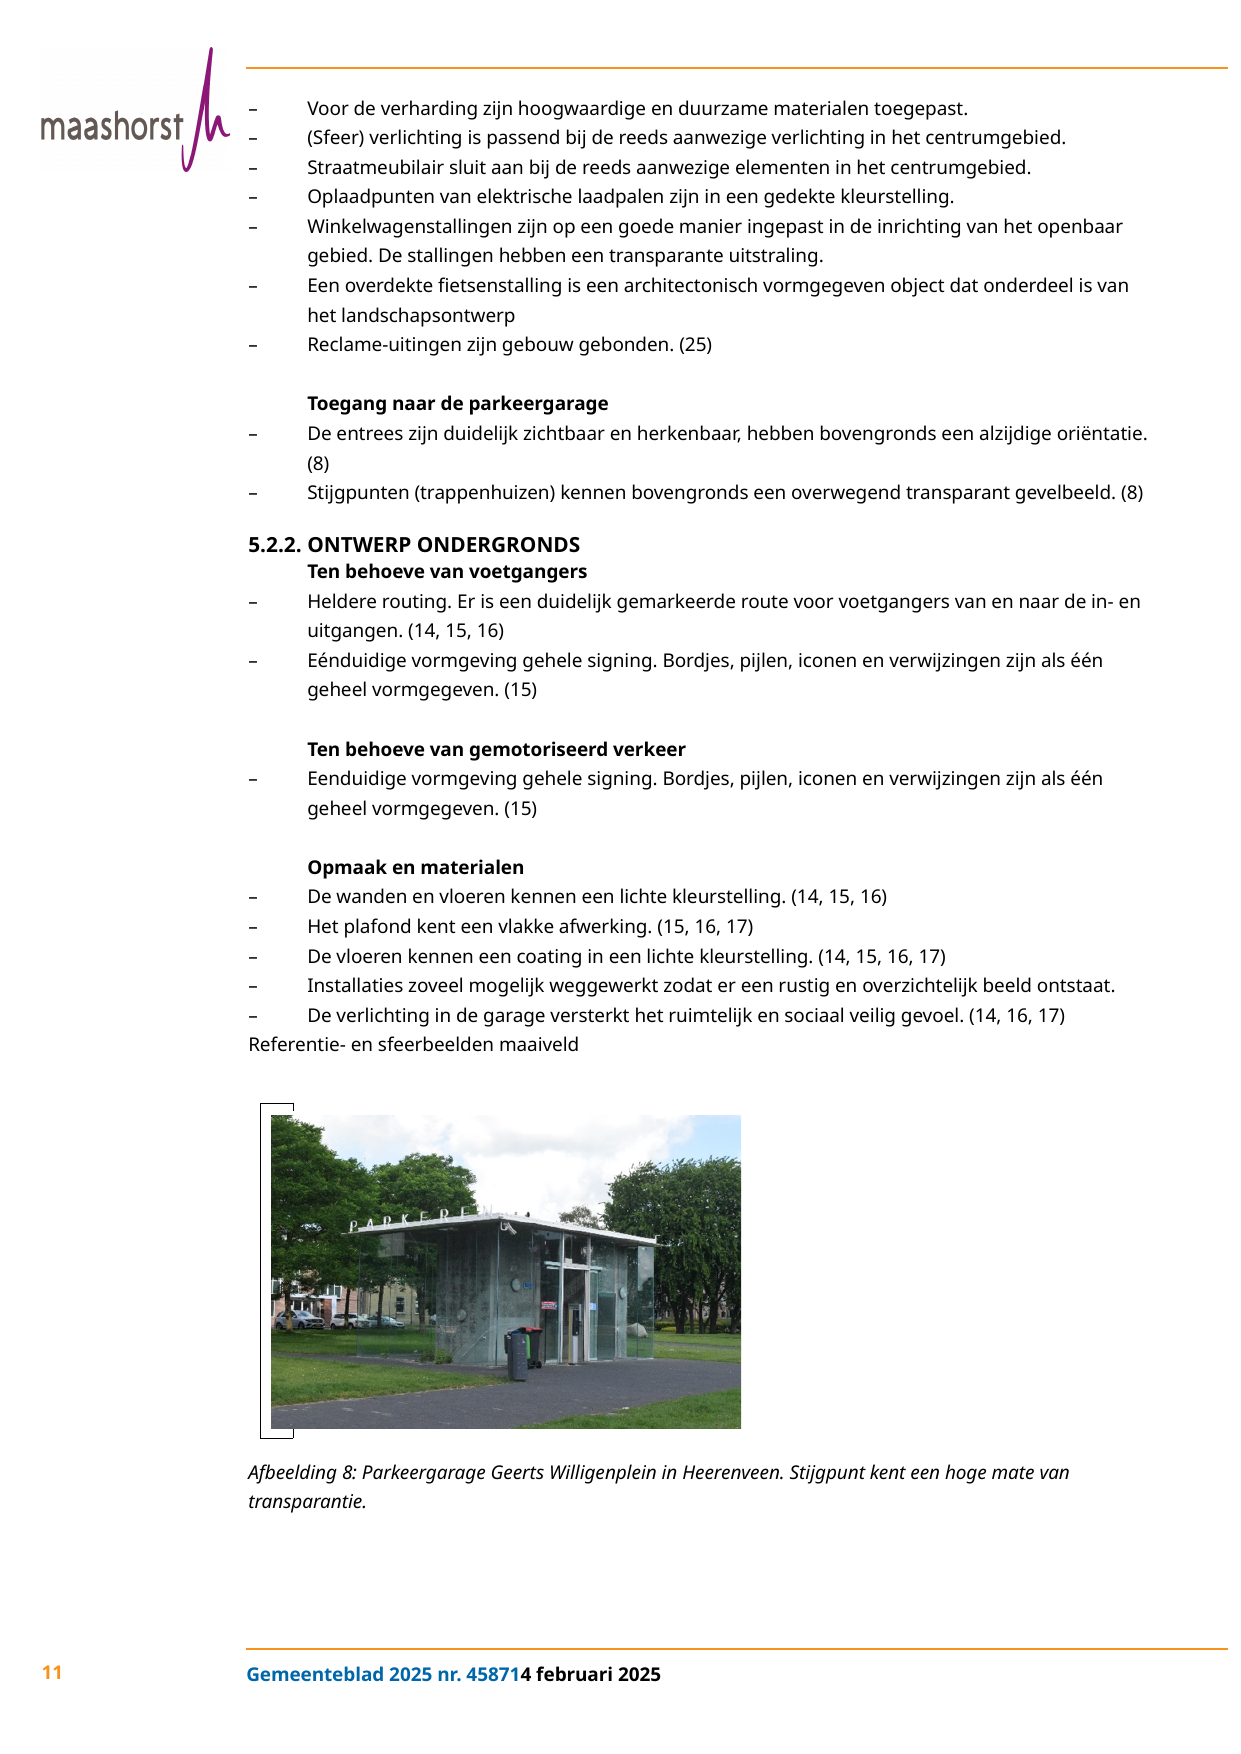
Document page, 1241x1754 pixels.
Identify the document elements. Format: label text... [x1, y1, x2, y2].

list Ten behoeve van voetgangers [248, 558, 1152, 584]
list Opmaak en materialen [248, 854, 1152, 880]
list De entrees zijn duidelijk zichtbaar en herkenbaar, hebben bovengronds een alzijdige oriëntatie. (8) [248, 420, 1152, 476]
list Toegang naar de parkeergarage [248, 391, 1152, 416]
picture [41, 47, 231, 172]
text 5.2.2. ONTWERP ONDERGRONDS [248, 530, 1152, 558]
list (Sfeer) verlichting is passend bij de reeds aanwezige verlichting in het centrumgebied. [248, 124, 1152, 150]
list Voor de verharding zijn hoogwaardige en duurzame materialen toegepast. [248, 95, 1152, 121]
list De verlichting in de garage versterkt het ruimtelijk en sociaal veilig gevoel. (14, 16, 17) [248, 1002, 1152, 1028]
list De wanden en vloeren kennen een lichte kleurstelling. (14, 15, 16) [248, 884, 1152, 909]
list Eenduidige vormgeving gehele signing. Bordjes, pijlen, iconen en verwijzingen zijn als één geheel vormgegeven. (15) [248, 765, 1152, 821]
list Stijgpunten (trappenhuizen) kennen bovengronds een overwegend transparant gevelbeeld. (8) [248, 479, 1152, 505]
list Installaties zoveel mogelijk weggewerkt zodat er een rustig en overzichtelijk beeld ontstaat. [248, 972, 1152, 998]
list Een overdekte fietsenstalling is een architectonisch vormgegeven object dat onderdeel is van het landschapsontwerp [248, 272, 1152, 328]
list Oplaadpunten van elektrische laadpalen zijn in een gedekte kleurstelling. [248, 183, 1152, 209]
list Straatmeubilair sluit aan bij de reeds aanwezige elementen in het centrumgebied. [248, 154, 1152, 180]
list De vloeren kennen een coating in een lichte kleurstelling. (14, 15, 16, 17) [248, 943, 1152, 968]
list Heldere routing. Er is een duidelijk gemarkeerde route voor voetgangers van en naar de in- en uitgangen. (14, 15, 16) [248, 588, 1152, 643]
list Het plafond kent een vlakke afwerking. (15, 16, 17) [248, 913, 1152, 939]
list Ten behoeve van gemotoriseerd verkeer [248, 736, 1152, 761]
text Afbeelding 8: Parkeergarage Geerts Willigenplein in Heerenveen. Stijgpunt kent een hoge mate van transparantie. [248, 1459, 1152, 1514]
list Winkelwagenstallingen zijn op een goede manier ingepast in de inrichting van het openbaar gebied. De stallingen hebben een transparante uitstraling. [248, 213, 1152, 268]
list Eénduidige vormgeving gehele signing. Bordjes, pijlen, iconen en verwijzingen zijn als één geheel vormgegeven. (15) [248, 647, 1152, 702]
picture [268, 1111, 742, 1429]
list Reclame-uitingen zijn gebouw gebonden. (25) [248, 331, 1152, 357]
text Referentie- en sfeerbeelden maaiveld [248, 1032, 1152, 1057]
